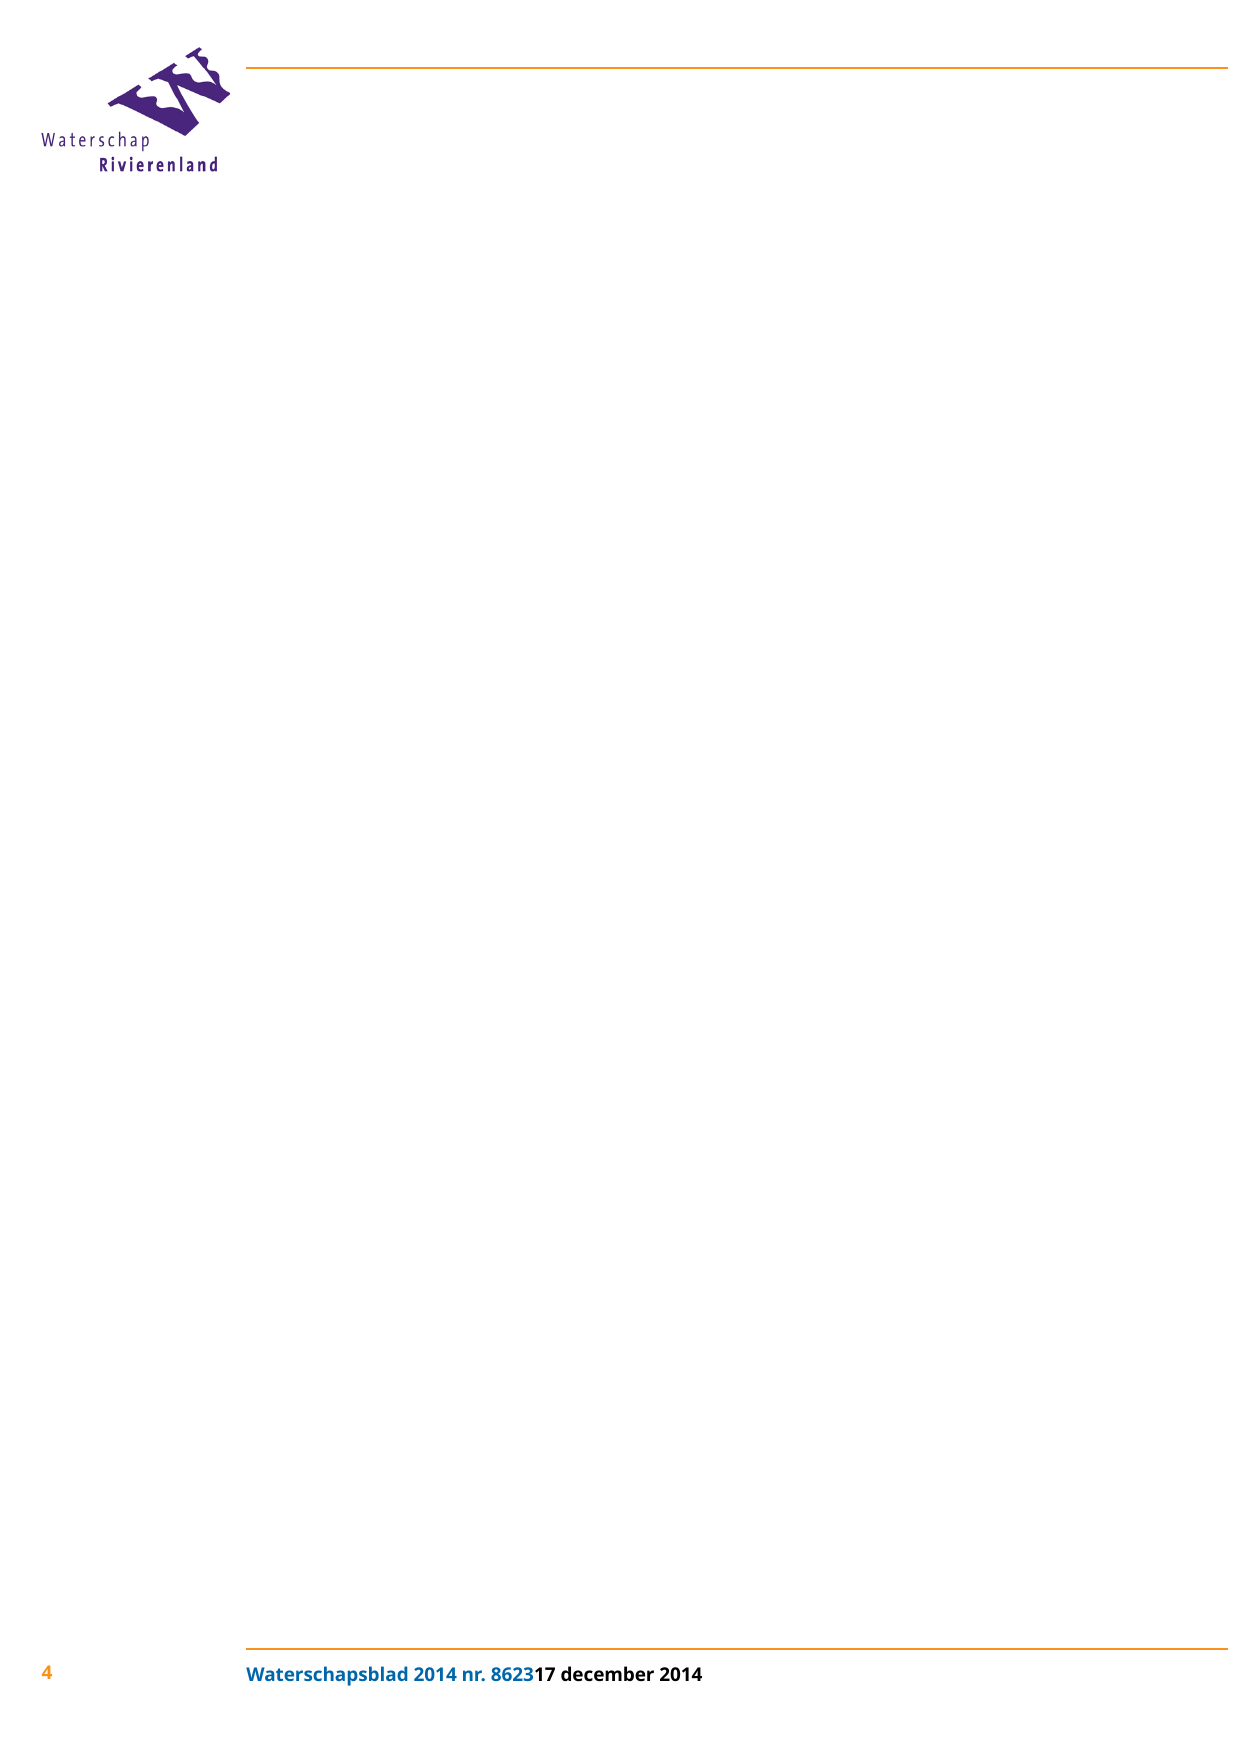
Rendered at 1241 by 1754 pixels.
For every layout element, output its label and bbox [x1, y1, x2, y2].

picture [41, 47, 231, 172]
